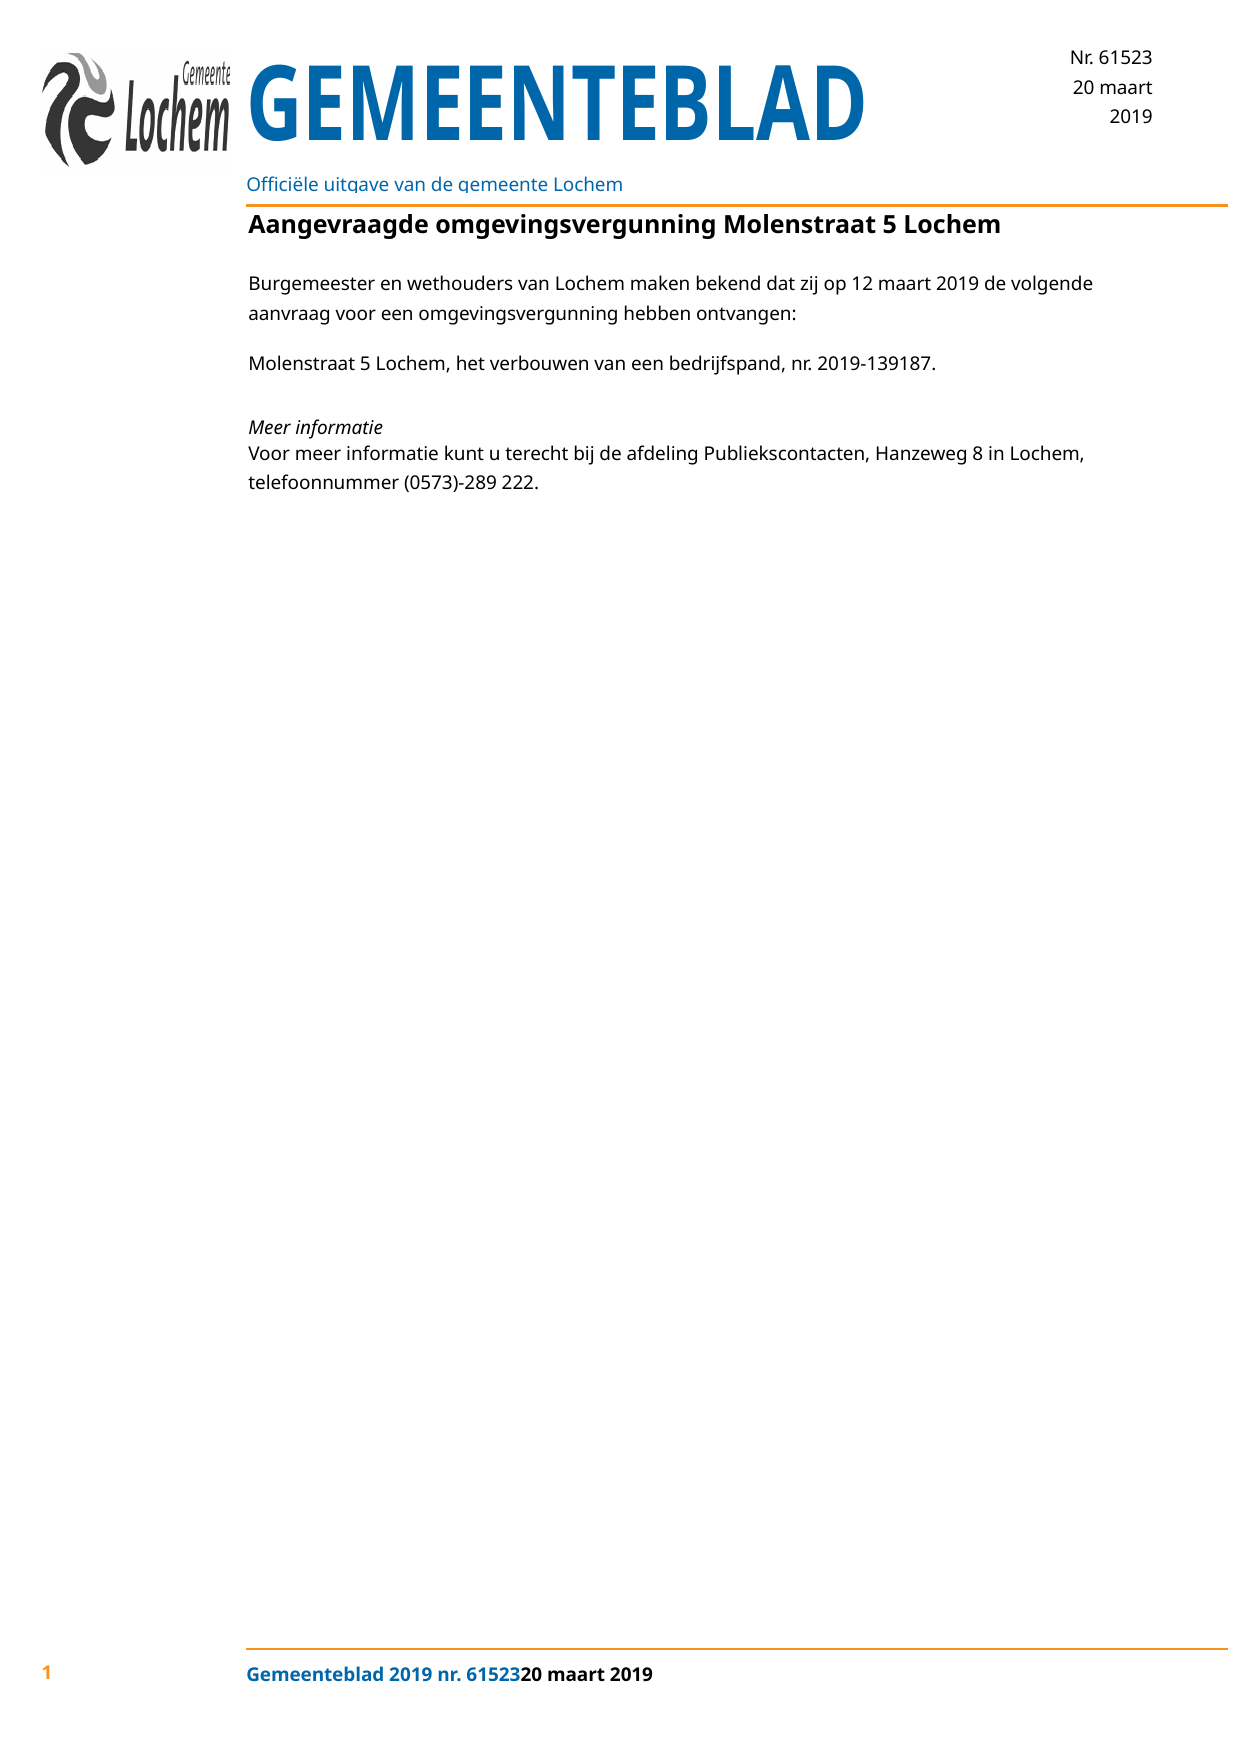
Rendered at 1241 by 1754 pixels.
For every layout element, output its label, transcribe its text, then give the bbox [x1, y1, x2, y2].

text Molenstraat 5 Lochem, het verbouwen van een bedrijfspand, nr. 2019-139187. [248, 350, 1152, 376]
text Burgemeester en wethouders van Lochem maken bekend dat zij op 12 maart 2019 de volgende aanvraag voor een omgevingsvergunning hebben ontvangen: [248, 270, 1152, 326]
text Aangevraagde omgevingsvergunning Molenstraat 5 Lochem [248, 207, 1152, 241]
text Voor meer informatie kunt u terecht bij de afdeling Publiekscontacten, Hanzeweg 8 in Lochem, telefoonnummer (0573)-289 222. [248, 440, 1152, 495]
text Meer informatie [248, 414, 1152, 440]
picture [41, 47, 231, 172]
